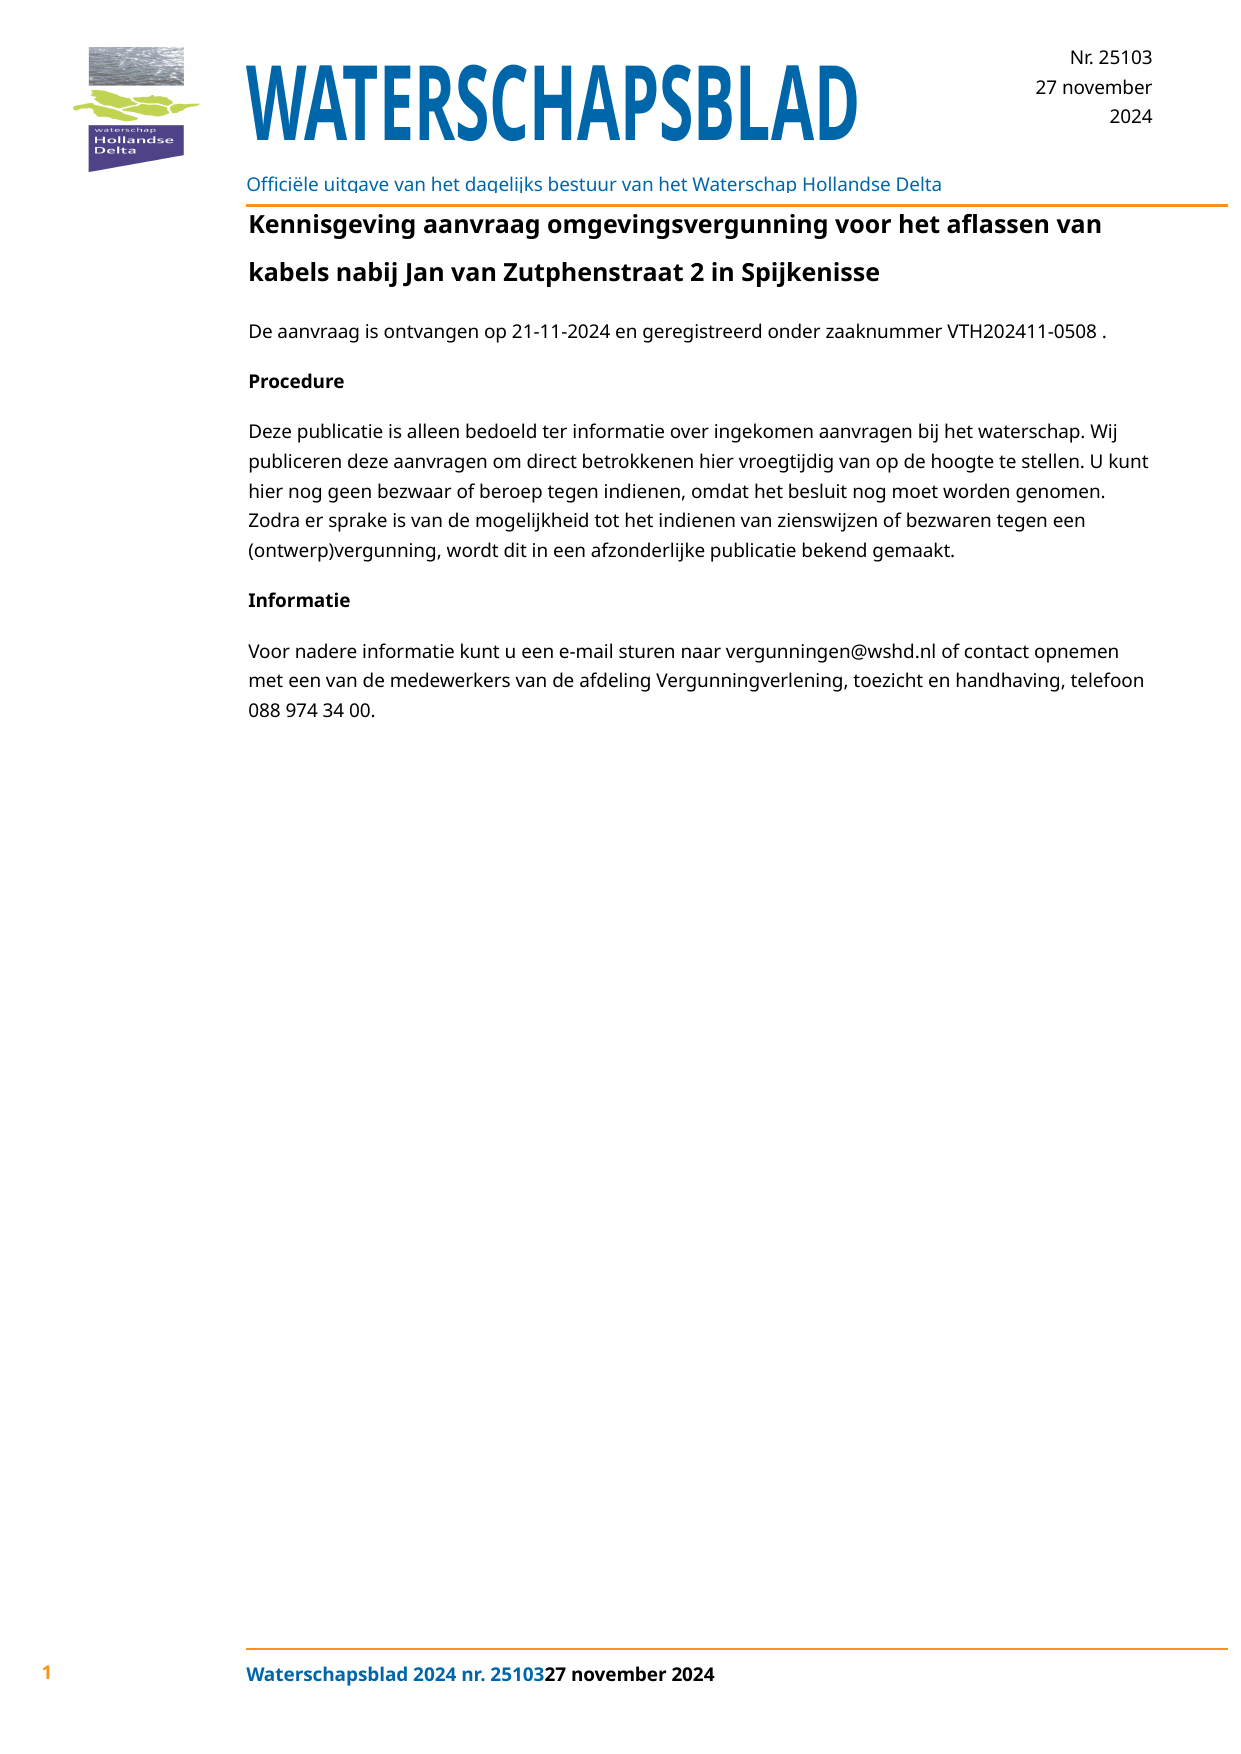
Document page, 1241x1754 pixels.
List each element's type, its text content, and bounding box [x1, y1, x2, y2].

text Procedure [248, 368, 1152, 394]
text De aanvraag is ontvangen op 21-11-2024 en geregistreerd onder zaaknummer VTH202411-0508 . [248, 318, 1152, 344]
text Informatie [248, 587, 1152, 613]
text Kennisgeving aanvraag omgevingsvergunning voor het aflassen van kabels nabij Jan van Zutphenstraat 2 in Spijkenisse [248, 207, 1152, 288]
text Deze publicatie is alleen bedoeld ter informatie over ingekomen aanvragen bij het waterschap. Wij publiceren deze aanvragen om direct betrokkenen hier vroegtijdig van op de hoogte te stellen. U kunt hier nog geen bezwaar of beroep tegen indienen, omdat het besluit nog moet worden genomen. Zodra er sprake is van de mogelijkheid tot het indienen van zienswijzen of bezwaren tegen een (ontwerp)vergunning, wordt dit in een afzonderlijke publicatie bekend gemaakt. [248, 419, 1152, 563]
text Voor nadere informatie kunt u een e-mail sturen naar vergunningen@wshd.nl of contact opnemen met een van de medewerkers van de afdeling Vergunningverlening, toezicht en handhaving, telefoon 088 974 34 00. [248, 638, 1152, 723]
picture [41, 47, 231, 172]
